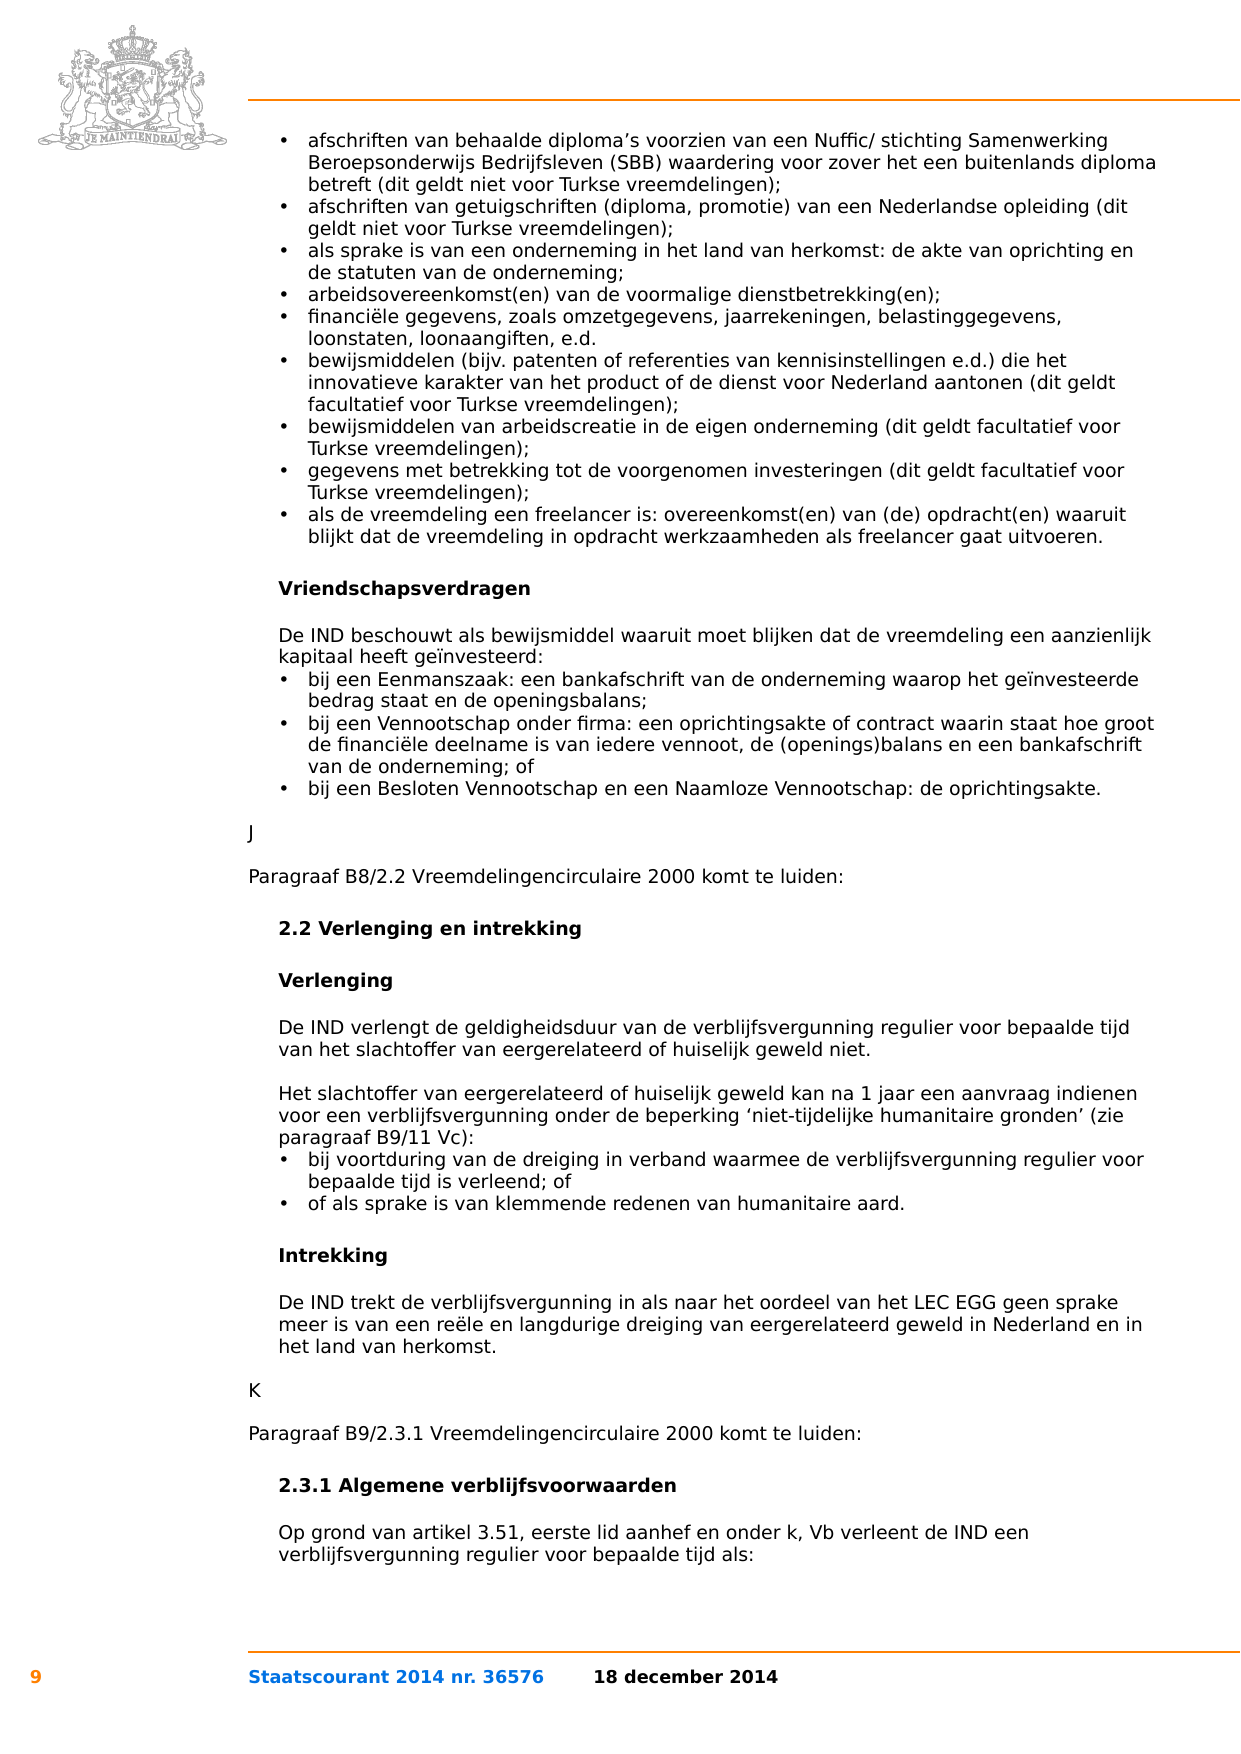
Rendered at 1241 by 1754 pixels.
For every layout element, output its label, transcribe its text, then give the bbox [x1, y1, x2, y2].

subtitle 2.3.1 Algemene verblijfsvoorwaarden [278, 1475, 1163, 1497]
text De IND trekt de verblijfsvergunning in als naar het oordeel van het LEC EGG geen sprake meer is van een reële en langdurige dreiging van eergerelateerd geweld in Nederland en in het land van herkomst. [278, 1292, 1163, 1358]
text De IND beschouwt als bewijsmiddel waaruit moet blijken dat de vreemdeling een aanzienlijk kapitaal heeft geïnvesteerd: [278, 624, 1163, 668]
text De IND verlengt de geldigheidsduur van de verblijfsvergunning regulier voor bepaalde tijd van het slachtoffer van eergerelateerd of huiselijk geweld niet. [278, 1017, 1163, 1061]
text • arbeidsovereenkomst(en) van de voormalige dienstbetrekking(en); [278, 284, 1163, 306]
text • bij een Vennootschap onder firma: een oprichtingsakte of contract waarin staat hoe groot de financiële deelname is van iedere vennoot, de (openings)balans en een bankafschrift van de onderneming; of [278, 712, 1163, 778]
text • bij voortduring van de dreiging in verband waarmee de verblijfsvergunning regulier voor bepaalde tijd is verleend; of [278, 1149, 1163, 1193]
text Paragraaf B9/2.3.1 Vreemdelingencirculaire 2000 komt te luiden: [248, 1423, 1163, 1445]
text • als sprake is van een onderneming in het land van herkomst: de akte van oprichting en de statuten van de onderneming; [278, 240, 1163, 284]
text • afschriften van behaalde diploma’s voorzien van een Nuffic/ stichting Samenwerking Beroepsonderwijs Bedrijfsleven (SBB) waardering voor zover het een buitenlands diploma betreft (dit geldt niet voor Turkse vreemdelingen); [278, 130, 1163, 196]
text • als de vreemdeling een freelancer is: overeenkomst(en) van (de) opdracht(en) waaruit blijkt dat de vreemdeling in opdracht werkzaamheden als freelancer gaat uitvoeren. [278, 503, 1163, 547]
text Paragraaf B8/2.2 Vreemdelingencirculaire 2000 komt te luiden: [248, 866, 1163, 888]
text Het slachtoffer van eergerelateerd of huiselijk geweld kan na 1 jaar een aanvraag indienen voor een verblijfsvergunning onder de beperking ‘niet-tijdelijke humanitaire gronden’ (zie paragraaf B9/11 Vc): [278, 1083, 1163, 1149]
text • financiële gegevens, zoals omzetgegevens, jaarrekeningen, belastinggegevens, loonstaten, loonaangiften, e.d. [278, 306, 1163, 350]
subtitle Vriendschapsverdragen [278, 577, 1163, 599]
text Op grond van artikel 3.51, eerste lid aanhef en onder k, Vb verleent de IND een verblijfsvergunning regulier voor bepaalde tijd als: [278, 1522, 1163, 1566]
subtitle Verlenging [278, 970, 1163, 992]
text • bij een Besloten Vennootschap en een Naamloze Vennootschap: de oprichtingsakte. [278, 778, 1163, 800]
text • bewijsmiddelen (bijv. patenten of referenties van kennisinstellingen e.d.) die het innovatieve karakter van het product of de dienst voor Nederland aantonen (dit geldt facultatief voor Turkse vreemdelingen); [278, 350, 1163, 416]
text • gegevens met betrekking tot de voorgenomen investeringen (dit geldt facultatief voor Turkse vreemdelingen); [278, 459, 1163, 503]
text • afschriften van getuigschriften (diploma, promotie) van een Nederlandse opleiding (dit geldt niet voor Turkse vreemdelingen); [278, 196, 1163, 240]
text J [248, 822, 1163, 844]
picture [38, 25, 227, 150]
subtitle Intrekking [278, 1245, 1163, 1267]
text • bewijsmiddelen van arbeidscreatie in de eigen onderneming (dit geldt facultatief voor Turkse vreemdelingen); [278, 416, 1163, 459]
text K [248, 1379, 1163, 1401]
text • of als sprake is van klemmende redenen van humanitaire aard. [278, 1193, 1163, 1215]
text • bij een Eenmanszaak: een bankafschrift van de onderneming waarop het geïnvesteerde bedrag staat en de openingsbalans; [278, 668, 1163, 712]
subtitle 2.2 Verlenging en intrekking [278, 918, 1163, 940]
